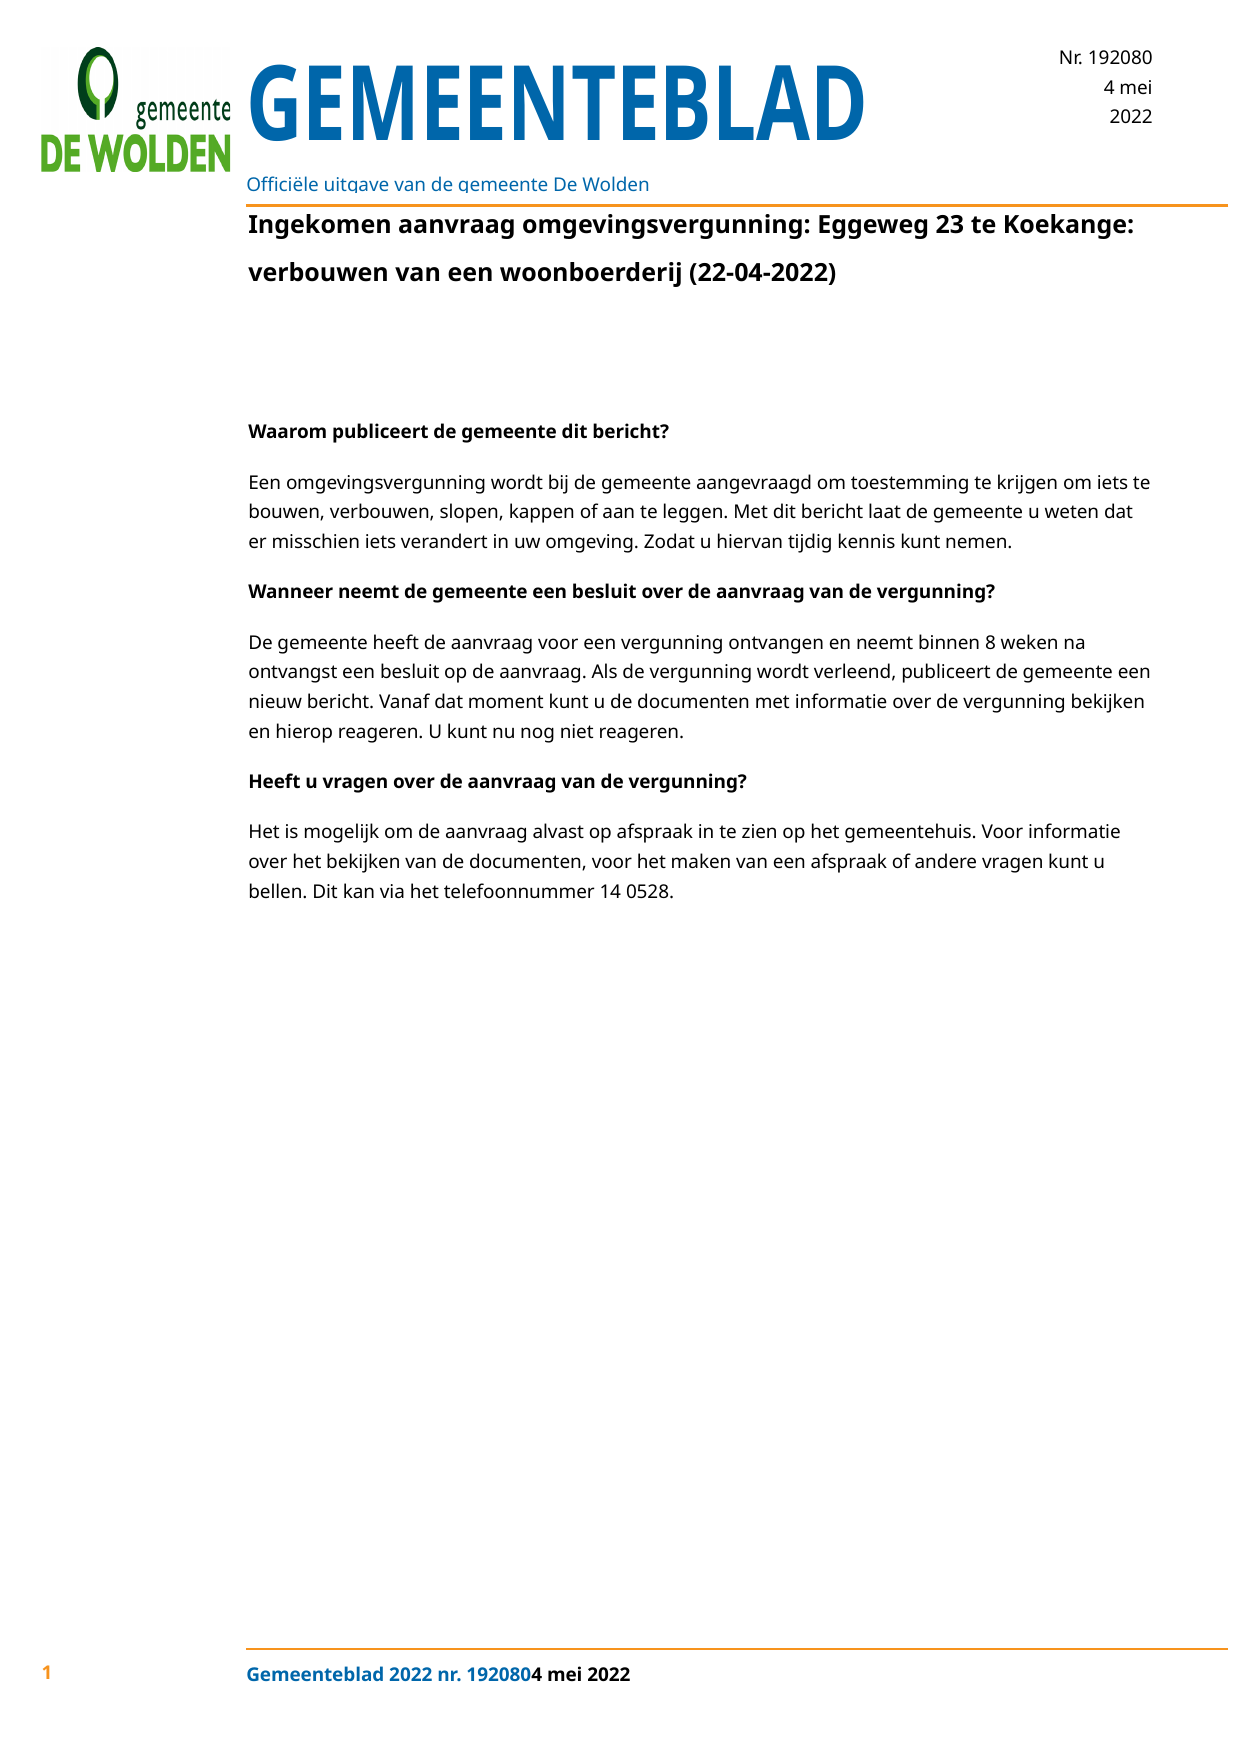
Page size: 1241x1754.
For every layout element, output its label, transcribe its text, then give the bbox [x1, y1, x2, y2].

picture [41, 47, 231, 172]
text Het is mogelijk om de aanvraag alvast op afspraak in te zien op het gemeentehuis. Voor informatie over het bekijken van de documenten, voor het maken van een afspraak of andere vragen kunt u bellen. Dit kan via het telefoonnummer 14 0528. [248, 819, 1152, 904]
text Ingekomen aanvraag omgevingsvergunning: Eggeweg 23 te Koekange: verbouwen van een woonboerderij (22-04-2022) [248, 207, 1152, 288]
text De gemeente heeft de aanvraag voor een vergunning ontvangen en neemt binnen 8 weken na ontvangst een besluit op de aanvraag. Als de vergunning wordt verleend, publiceert de gemeente een nieuw bericht. Vanaf dat moment kunt u de documenten met informatie over de vergunning bekijken en hierop reageren. U kunt nu nog niet reageren. [248, 629, 1152, 744]
text Heeft u vragen over de aanvraag van de vergunning? [248, 768, 1152, 794]
text Een omgevingsvergunning wordt bij de gemeente aangevraagd om toestemming te krijgen om iets te bouwen, verbouwen, slopen, kappen of aan te leggen. Met dit bericht laat de gemeente u weten dat er misschien iets verandert in uw omgeving. Zodat u hiervan tijdig kennis kunt nemen. [248, 469, 1152, 554]
text Wanneer neemt de gemeente een besluit over de aanvraag van de vergunning? [248, 579, 1152, 604]
text Waarom publiceert de gemeente dit bericht? [248, 419, 1152, 444]
